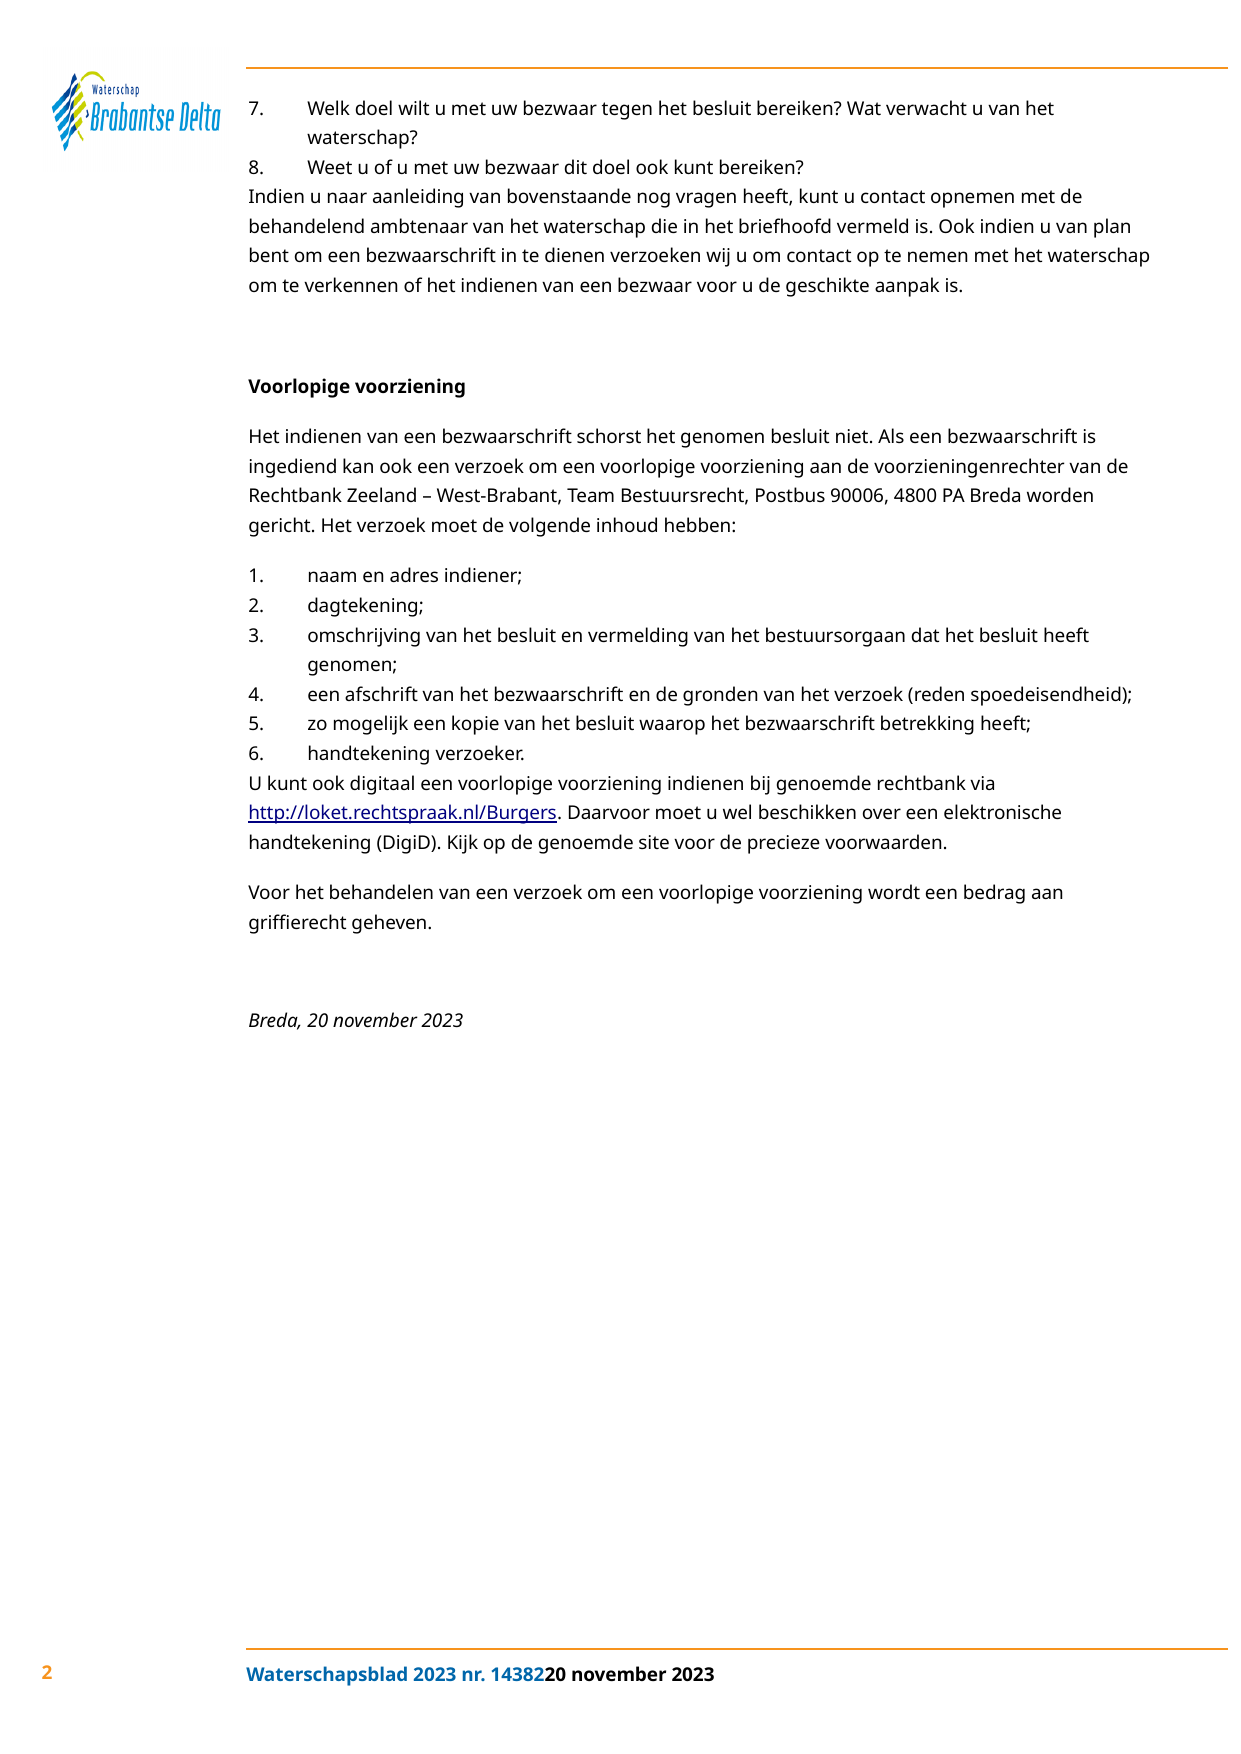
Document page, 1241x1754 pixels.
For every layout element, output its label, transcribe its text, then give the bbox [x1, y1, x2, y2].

list Welk doel wilt u met uw bezwaar tegen het besluit bereiken? Wat verwacht u van het waterschap? [248, 95, 1152, 150]
text U kunt ook digitaal een voorlopige voorziening indienen bij genoemde rechtbank via http://loket.rechtspraak.nl/Burgers. Daarvoor moet u wel beschikken over een elektronische handtekening (DigiD). Kijk op de genoemde site voor de precieze voorwaarden. [248, 770, 1152, 855]
text Breda, 20 november 2023 [248, 1007, 1152, 1033]
text Voor het behandelen van een verzoek om een voorlopige voorziening wordt een bedrag aan griffierecht geheven. [248, 879, 1152, 935]
picture [41, 47, 231, 172]
list omschrijving van het besluit en vermelding van het bestuursorgaan dat het besluit heeft genomen; [248, 622, 1152, 677]
text Indien u naar aanleiding van bovenstaande nog vragen heeft, kunt u contact opnemen met de behandelend ambtenaar van het waterschap die in het briefhoofd vermeld is. Ook indien u van plan bent om een bezwaarschrift in te dienen verzoeken wij u om contact op te nemen met het waterschap om te verkennen of het indienen van een bezwaar voor u de geschikte aanpak is. [248, 183, 1152, 298]
list handtekening verzoeker. [248, 740, 1152, 766]
list dagtekening; [248, 592, 1152, 618]
list een afschrift van het bezwaarschrift en de gronden van het verzoek (reden spoedeisendheid); [248, 681, 1152, 707]
text Het indienen van een bezwaarschrift schorst het genomen besluit niet. Als een bezwaarschrift is ingediend kan ook een verzoek om een voorlopige voorziening aan de voorzieningenrechter van de Rechtbank Zeeland – West-Brabant, Team Bestuursrecht, Postbus 90006, 4800 PA Breda worden gericht. Het verzoek moet de volgende inhoud hebben: [248, 423, 1152, 538]
list naam en adres indiener; [248, 563, 1152, 588]
text Voorlopige voorziening [248, 373, 1152, 399]
list Weet u of u met uw bezwaar dit doel ook kunt bereiken? [248, 154, 1152, 180]
list zo mogelijk een kopie van het besluit waarop het bezwaarschrift betrekking heeft; [248, 711, 1152, 736]
